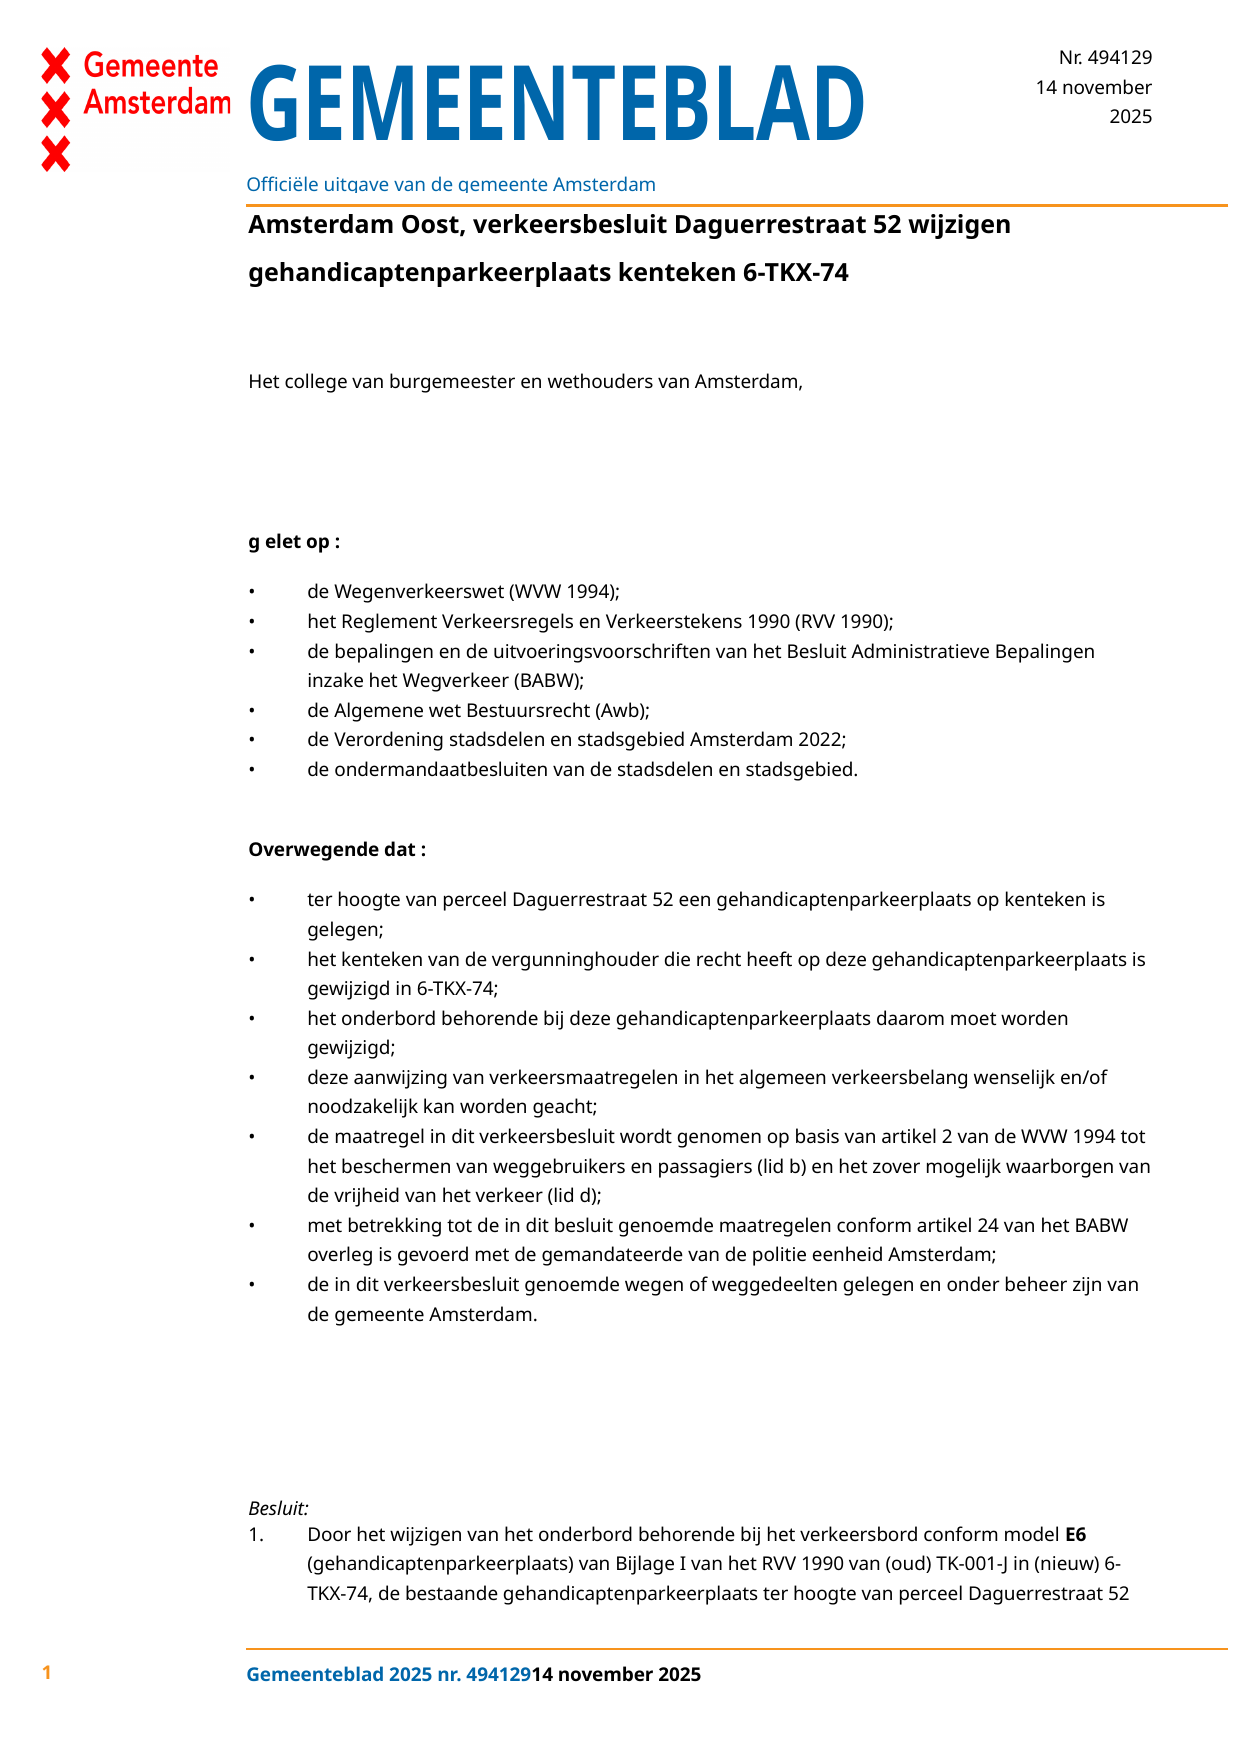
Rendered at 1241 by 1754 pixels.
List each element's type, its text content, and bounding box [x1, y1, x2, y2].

list het Reglement Verkeersregels en Verkeerstekens 1990 (RVV 1990); [248, 608, 1152, 634]
list de Wegenverkeerswet (WVW 1994); [248, 579, 1152, 604]
list het onderbord behorende bij deze gehandicaptenparkeerplaats daarom moet worden gewijzigd; [248, 1005, 1152, 1060]
list de Verordening stadsdelen en stadsgebied Amsterdam 2022; [248, 727, 1152, 752]
list de maatregel in dit verkeersbesluit wordt genomen op basis van artikel 2 van de WVW 1994 tot het beschermen van weggebruikers en passagiers (lid b) en het zover mogelijk waarborgen van de vrijheid van het verkeer (lid d); [248, 1123, 1152, 1208]
picture [41, 47, 231, 172]
list Door het wijzigen van het onderbord behorende bij het verkeersbord conform model E6 (gehandicaptenparkeerplaats) van Bijlage I van het RVV 1990 van (oud) TK-001-J in (nieuw) 6-TKX-74, de bestaande gehandicaptenparkeerplaats ter hoogte van perceel Daguerrestraat 52 [248, 1521, 1152, 1606]
list de bepalingen en de uitvoeringsvoorschriften van het Besluit Administratieve Bepalingen inzake het Wegverkeer (BABW); [248, 638, 1152, 693]
text g elet op : [248, 528, 1152, 554]
list de in dit verkeersbesluit genoemde wegen of weggedeelten gelegen en onder beheer zijn van de gemeente Amsterdam. [248, 1271, 1152, 1326]
list het kenteken van de vergunninghouder die recht heeft op deze gehandicaptenparkeerplaats is gewijzigd in 6-TKX-74; [248, 946, 1152, 1001]
text Overwegende dat : [248, 836, 1152, 862]
list deze aanwijzing van verkeersmaatregelen in het algemeen verkeersbelang wenselijk en/of noodzakelijk kan worden geacht; [248, 1064, 1152, 1119]
list de Algemene wet Bestuursrecht (Awb); [248, 697, 1152, 723]
text Besluit: [248, 1495, 1152, 1521]
list met betrekking tot de in dit besluit genoemde maatregelen conform artikel 24 van het BABW overleg is gevoerd met de gemandateerde van de politie eenheid Amsterdam; [248, 1212, 1152, 1267]
text Amsterdam Oost, verkeersbesluit Daguerrestraat 52 wijzigen gehandicaptenparkeerplaats kenteken 6-TKX-74 [248, 207, 1152, 288]
list de ondermandaatbesluiten van de stadsdelen en stadsgebied. [248, 756, 1152, 782]
text Het college van burgemeester en wethouders van Amsterdam, [248, 368, 1152, 394]
list ter hoogte van perceel Daguerrestraat 52 een gehandicaptenparkeerplaats op kenteken is gelegen; [248, 887, 1152, 942]
